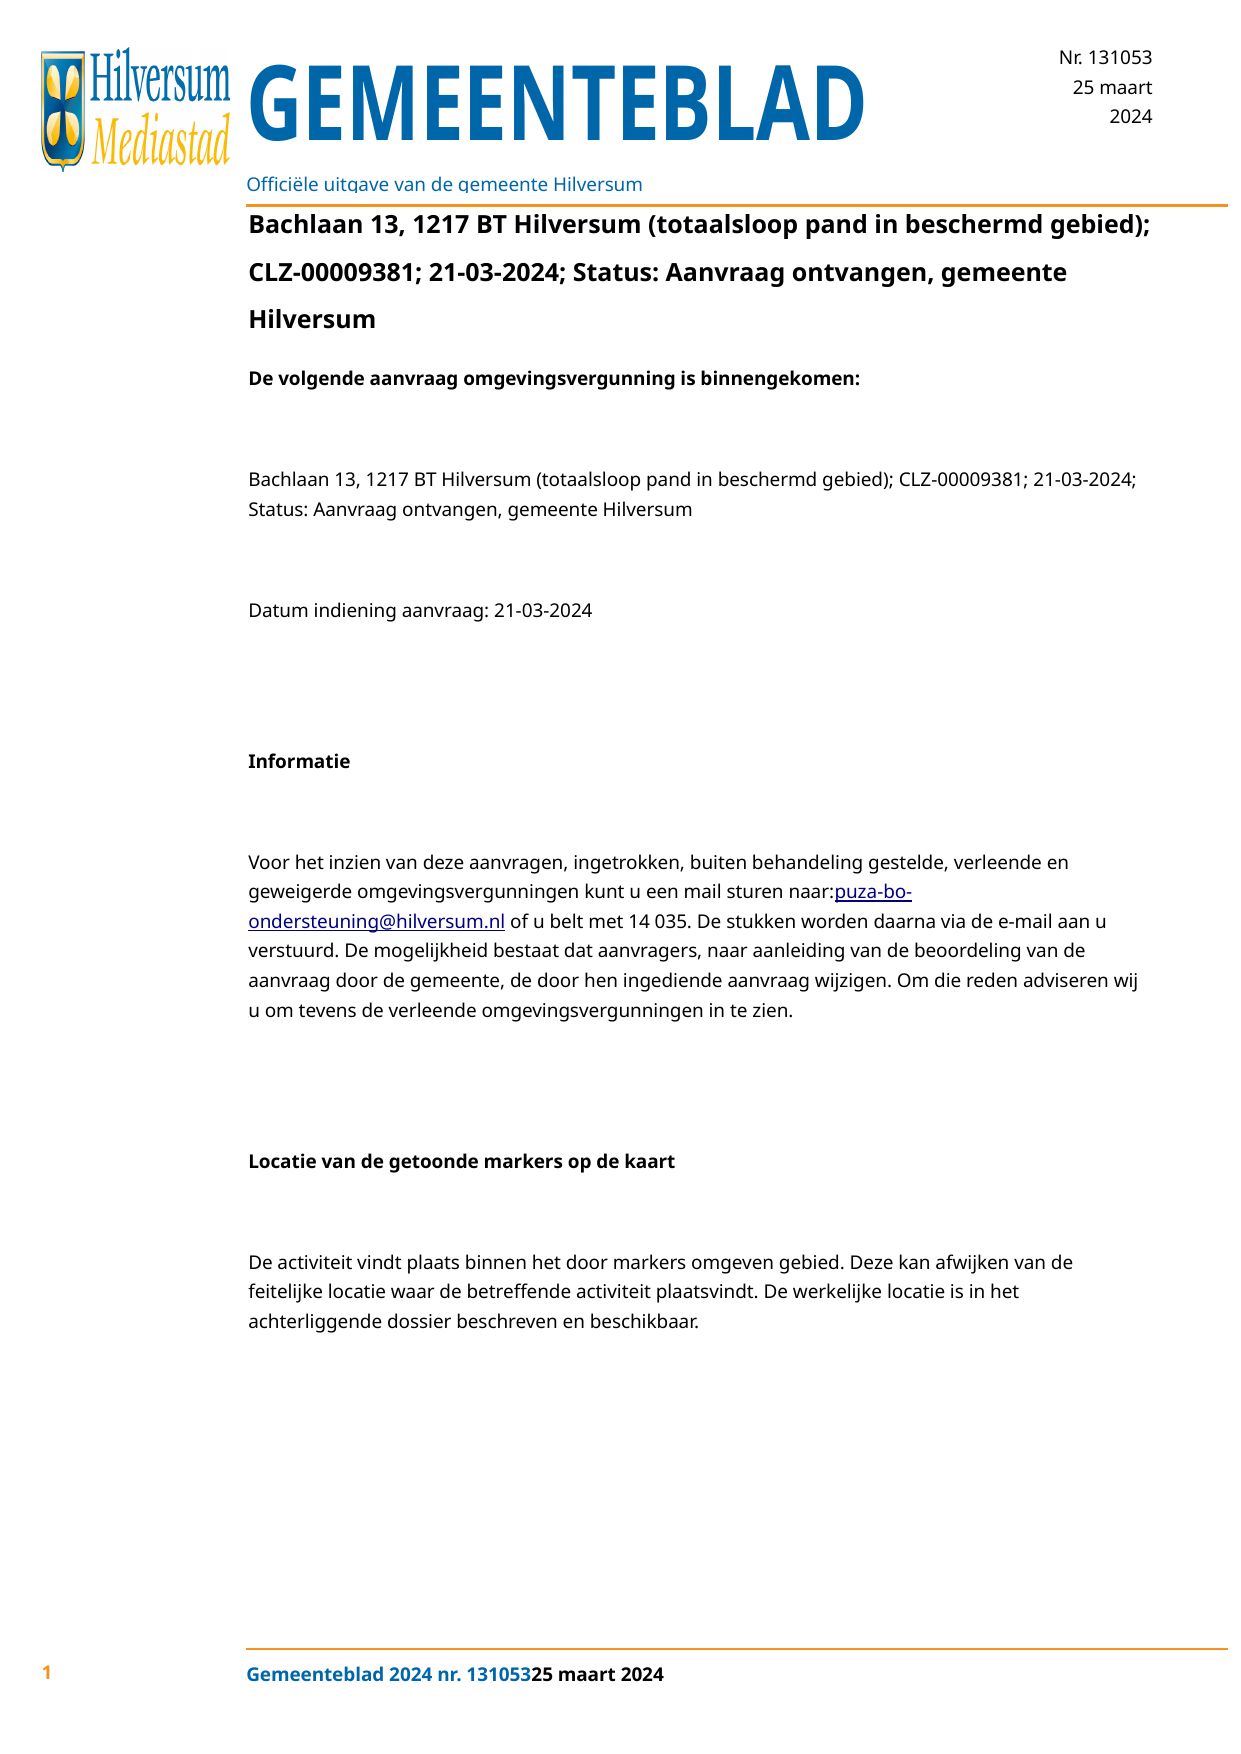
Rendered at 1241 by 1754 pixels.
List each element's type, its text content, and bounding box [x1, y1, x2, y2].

text Datum indiening aanvraag: 21-03-2024 [248, 597, 1152, 622]
text Bachlaan 13, 1217 BT Hilversum (totaalsloop pand in beschermd gebied); CLZ-00009381; 21-03-2024; Status: Aanvraag ontvangen, gemeente Hilversum [248, 466, 1152, 522]
picture [41, 47, 231, 172]
text Bachlaan 13, 1217 BT Hilversum (totaalsloop pand in beschermd gebied); CLZ-00009381; 21-03-2024; Status: Aanvraag ontvangen, gemeente Hilversum [248, 207, 1152, 336]
text Voor het inzien van deze aanvragen, ingetrokken, buiten behandeling gestelde, verleende en geweigerde omgevingsvergunningen kunt u een mail sturen naar:puza-bo-ondersteuning@hilversum.nl of u belt met 14 035. De stukken worden daarna via de e-mail aan u verstuurd. De mogelijkheid bestaat dat aanvragers, naar aanleiding van de beoordeling van de aanvraag door de gemeente, de door hen ingediende aanvraag wijzigen. Om die reden adviseren wij u om tevens de verleende omgevingsvergunningen in te zien. [248, 849, 1152, 1022]
text Informatie [248, 748, 1152, 774]
text De volgende aanvraag omgevingsvergunning is binnengekomen: [248, 366, 1152, 391]
text Locatie van de getoonde markers op de kaart [248, 1148, 1152, 1174]
text De activiteit vindt plaats binnen het door markers omgeven gebied. Deze kan afwijken van de feitelijke locatie waar de betreffende activiteit plaatsvindt. De werkelijke locatie is in het achterliggende dossier beschreven en beschikbaar. [248, 1249, 1152, 1334]
